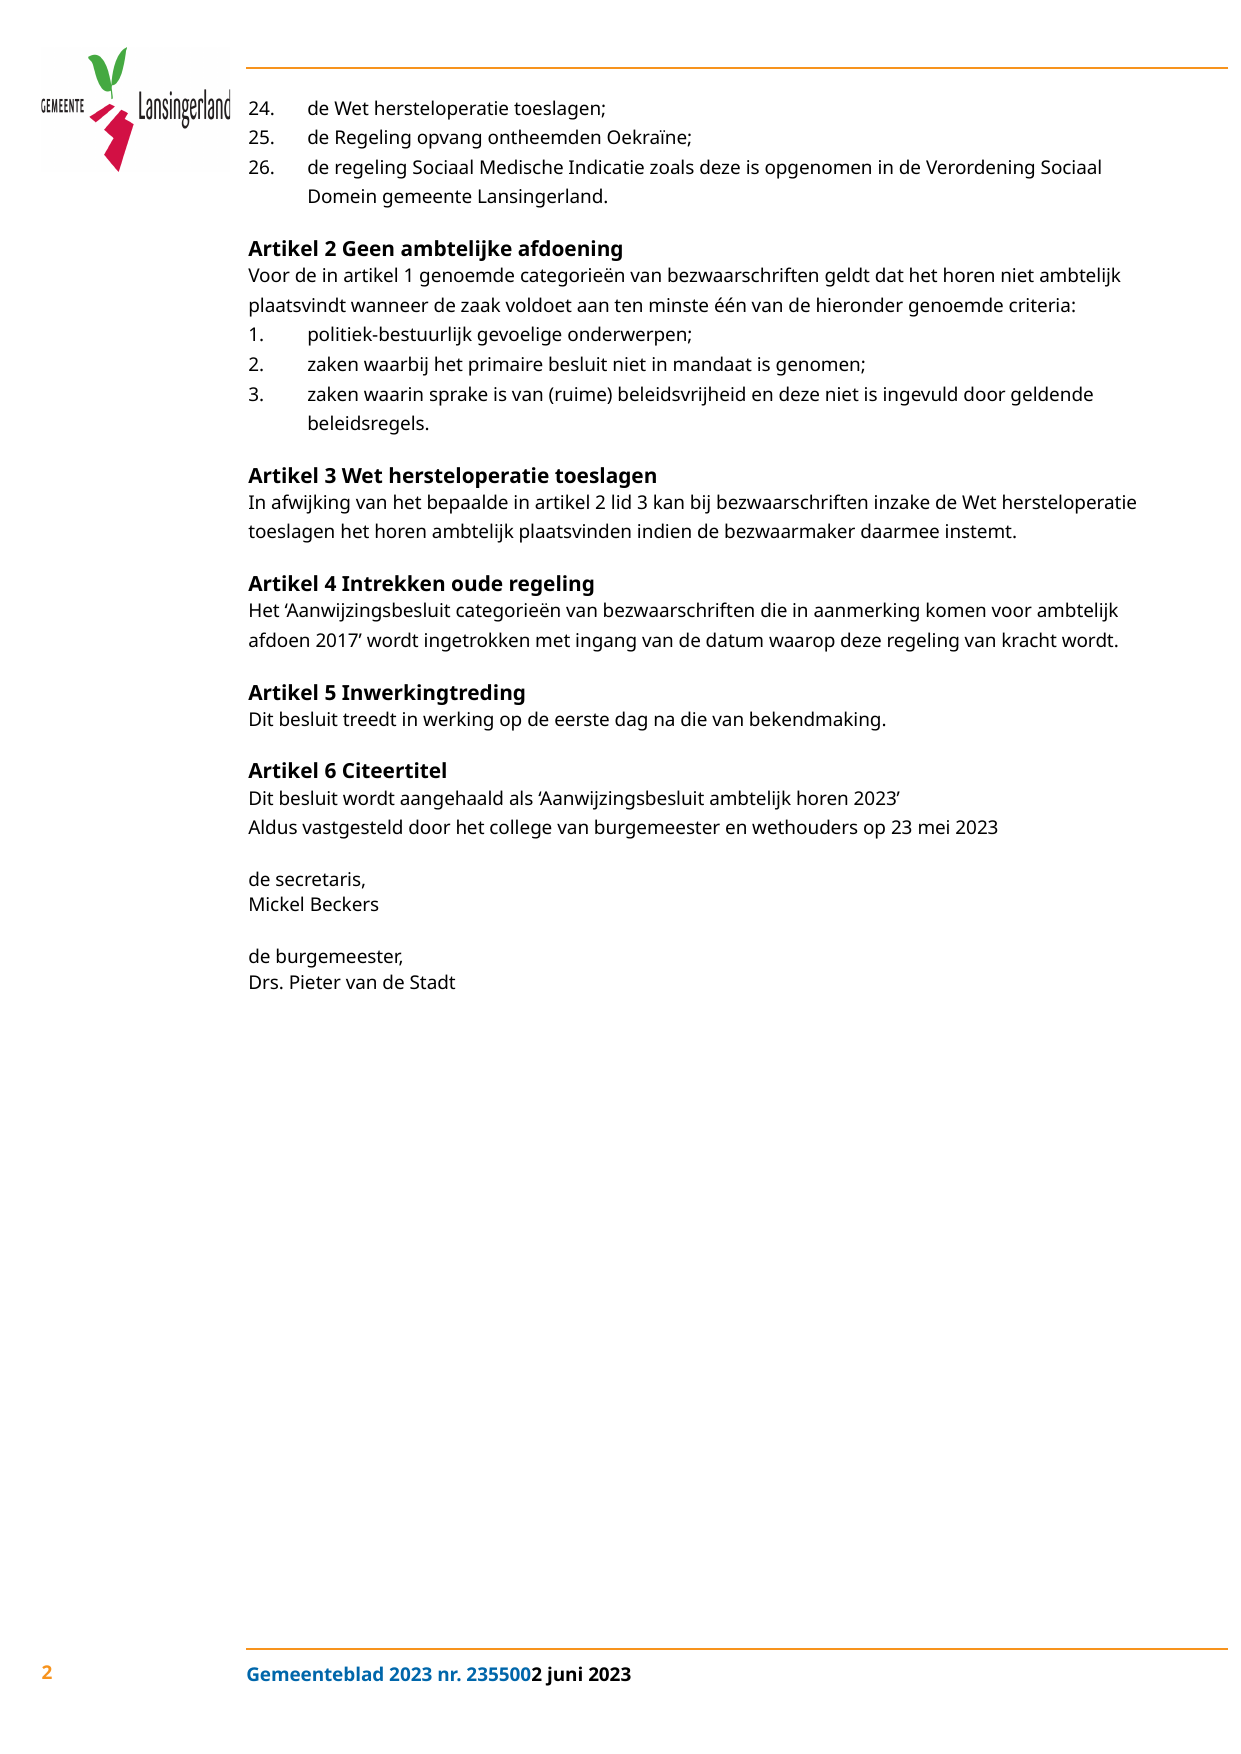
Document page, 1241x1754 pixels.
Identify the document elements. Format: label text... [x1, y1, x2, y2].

text de secretaris, [248, 866, 1152, 892]
text Voor de in artikel 1 genoemde categorieën van bezwaarschriften geldt dat het horen niet ambtelijk plaatsvindt wanneer de zaak voldoet aan ten minste één van de hieronder genoemde criteria: [248, 262, 1152, 318]
list zaken waarin sprake is van (ruime) beleidsvrijheid en deze niet is ingevuld door geldende beleidsregels. [248, 381, 1152, 436]
list de regeling Sociaal Medische Indicatie zoals deze is opgenomen in de Verordening Sociaal Domein gemeente Lansingerland. [248, 154, 1152, 209]
list politiek-bestuurlijk gevoelige onderwerpen; [248, 322, 1152, 347]
text de burgemeester, [248, 943, 1152, 969]
text Artikel 6 Citeertitel [248, 756, 1152, 785]
text Dit besluit wordt aangehaald als ‘Aanwijzingsbesluit ambtelijk horen 2023’ [248, 785, 1152, 811]
list de Wet hersteloperatie toeslagen; [248, 95, 1152, 121]
text Artikel 2 Geen ambtelijke afdoening [248, 234, 1152, 262]
text Drs. Pieter van de Stadt [248, 969, 1152, 994]
text In afwijking van het bepaalde in artikel 2 lid 3 kan bij bezwaarschriften inzake de Wet hersteloperatie toeslagen het horen ambtelijk plaatsvinden indien de bezwaarmaker daarmee instemt. [248, 489, 1152, 544]
text Mickel Beckers [248, 892, 1152, 917]
list zaken waarbij het primaire besluit niet in mandaat is genomen; [248, 351, 1152, 377]
text Aldus vastgesteld door het college van burgemeester en wethouders op 23 mei 2023 [248, 814, 1152, 840]
text Het ‘Aanwijzingsbesluit categorieën van bezwaarschriften die in aanmerking komen voor ambtelijk afdoen 2017’ wordt ingetrokken met ingang van de datum waarop deze regeling van kracht wordt. [248, 598, 1152, 653]
picture [41, 47, 231, 172]
list de Regeling opvang ontheemden Oekraïne; [248, 124, 1152, 150]
text Artikel 3 Wet hersteloperatie toeslagen [248, 461, 1152, 489]
text Artikel 4 Intrekken oude regeling [248, 569, 1152, 598]
text Artikel 5 Inwerkingtreding [248, 678, 1152, 706]
text Dit besluit treedt in werking op de eerste dag na die van bekendmaking. [248, 706, 1152, 732]
